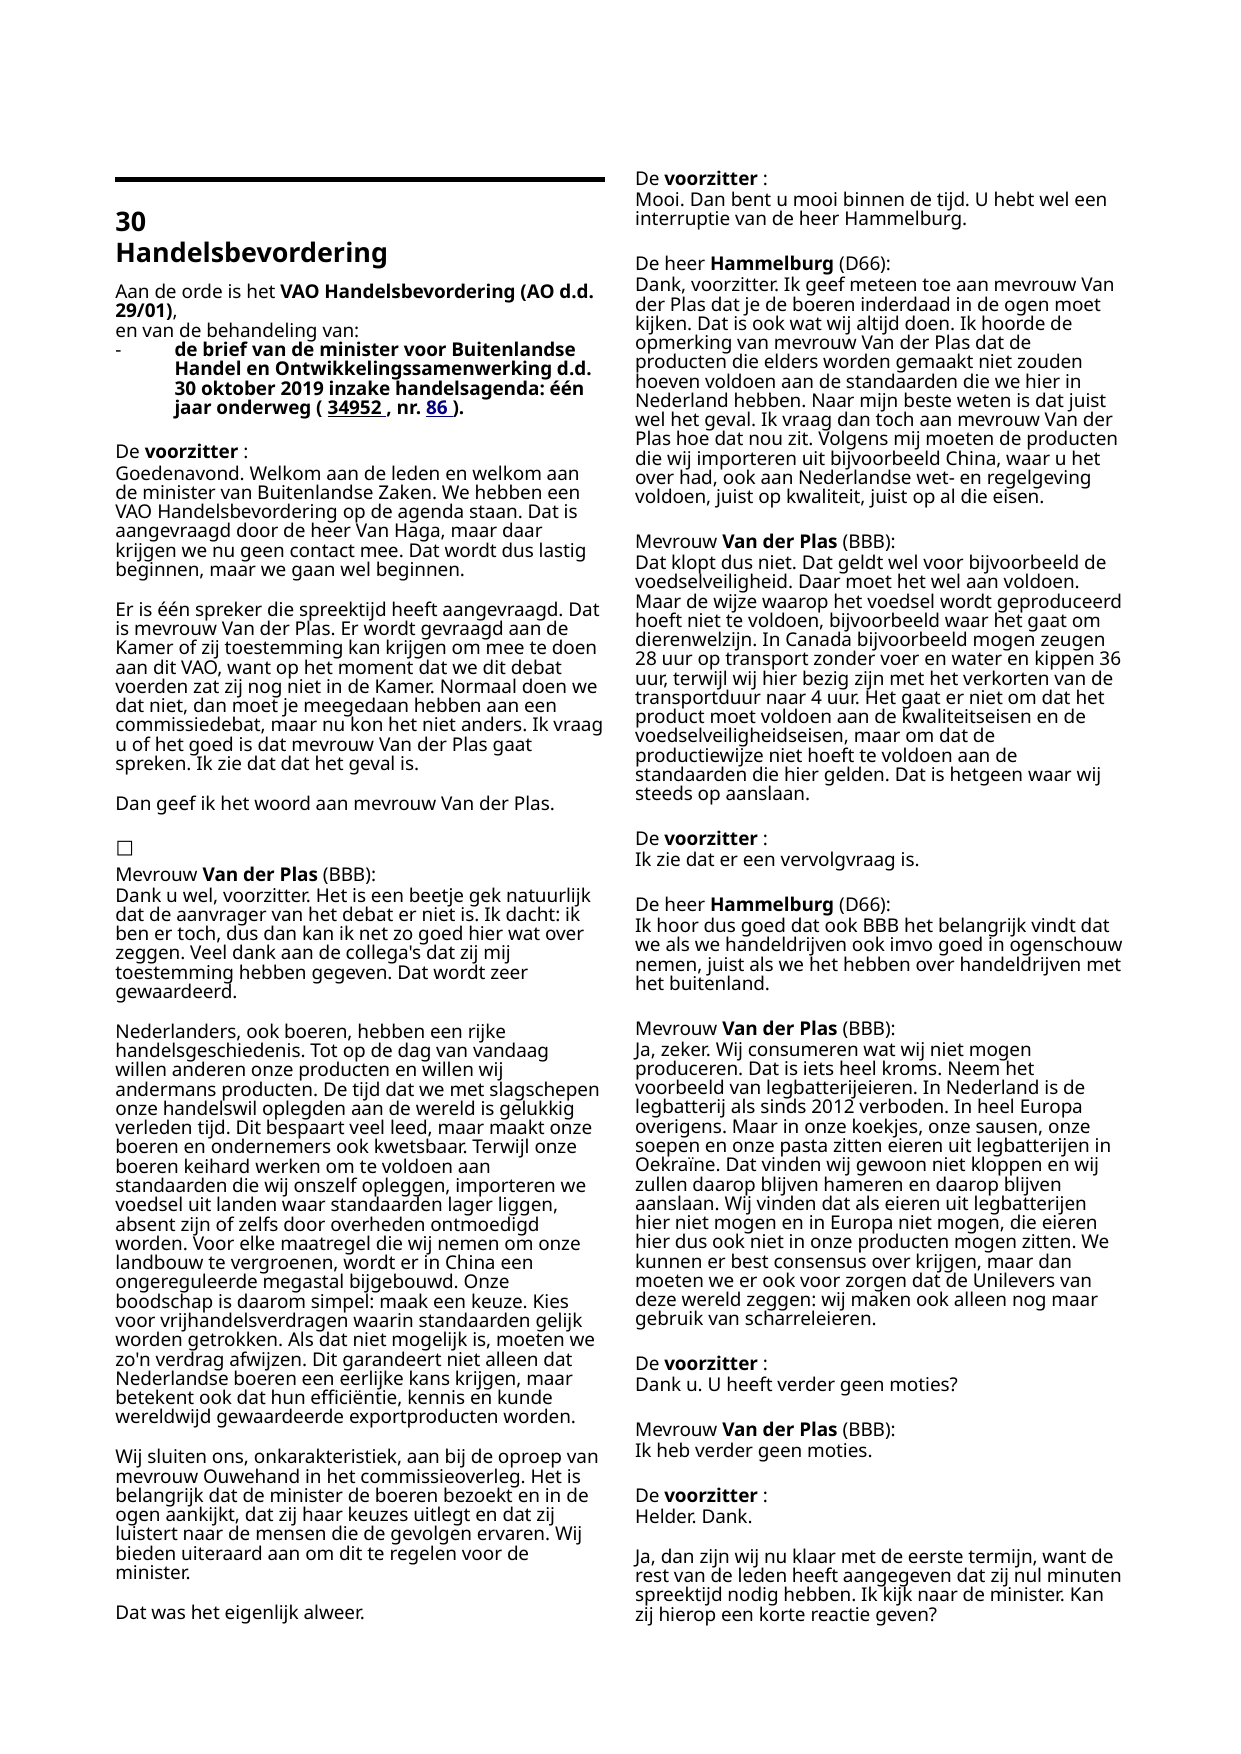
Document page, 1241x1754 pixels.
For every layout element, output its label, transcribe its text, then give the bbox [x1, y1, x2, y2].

text Ja, zeker. Wij consumeren wat wij niet mogen produceren. Dat is iets heel kroms. Neem het voorbeeld van legbatterijeieren. In Nederland is de legbatterij als sinds 2012 verboden. In heel Europa overigens. Maar in onze koekjes, onze sausen, onze soepen en onze pasta zitten eieren uit legbatterijen in Oekraïne. Dat vinden wij gewoon niet kloppen en wij zullen daarop blijven hameren en daarop blijven aanslaan. Wij vinden dat als eieren uit legbatterijen hier niet mogen en in Europa niet mogen, die eieren hier dus ook niet in onze producten mogen zitten. We kunnen er best consensus over krijgen, maar dan moeten we er ook voor zorgen dat de Unilevers van deze wereld zeggen: wij maken ook alleen nog maar gebruik van scharreleieren. [635, 1041, 1125, 1330]
text Nederlanders, ook boeren, hebben een rijke handelsgeschiedenis. Tot op de dag van vandaag willen anderen onze producten en willen wij andermans producten. De tijd dat we met slagschepen onze handelswil oplegden aan de wereld is gelukkig verleden tijd. Dit bespaart veel leed, maar maakt onze boeren en ondernemers ook kwetsbaar. Terwijl onze boeren keihard werken om te voldoen aan standaarden die wij onszelf opleggen, importeren we voedsel uit landen waar standaarden lager liggen, absent zijn of zelfs door overheden ontmoedigd worden. Voor elke maatregel die wij nemen om onze landbouw te vergroenen, wordt er in China een ongereguleerde megastal bijgebouwd. Onze boodschap is daarom simpel: maak een keuze. Kies voor vrijhandelsverdragen waarin standaarden gelijk worden getrokken. Als dat niet mogelijk is, moeten we zo'n verdrag afwijzen. Dit garandeert niet alleen dat Nederlandse boeren een eerlijke kans krijgen, maar betekent ook dat hun efficiëntie, kennis en kunde wereldwijd gewaardeerde exportproducten worden. [115, 1023, 605, 1428]
text Ik heb verder geen moties. [635, 1442, 1125, 1461]
text Dank u wel, voorzitter. Het is een beetje gek natuurlijk dat de aanvrager van het debat er niet is. Ik dacht: ik ben er toch, dus dan kan ik net zo goed hier wat over zeggen. Veel dank aan de collega's dat zij mij toestemming hebben gegeven. Dat wordt zeer gewaardeerd. [115, 887, 605, 1002]
text Dan geef ik het woord aan mevrouw Van der Plas. [115, 795, 605, 814]
text Dank, voorzitter. Ik geef meteen toe aan mevrouw Van der Plas dat je de boeren inderdaad in de ogen moet kijken. Dat is ook wat wij altijd doen. Ik hoorde de opmerking van mevrouw Van der Plas dat de producten die elders worden gemaakt niet zouden hoeven voldoen aan de standaarden die we hier in Nederland hebben. Naar mijn beste weten is dat juist wel het geval. Ik vraag dan toch aan mevrouw Van der Plas hoe dat nou zit. Volgens mij moeten de producten die wij importeren uit bijvoorbeeld China, waar u het over had, ook aan Nederlandse wet- en regelgeving voldoen, juist op kwaliteit, juist op al die eisen. [635, 276, 1125, 507]
text De voorzitter : [115, 439, 605, 464]
text Wij sluiten ons, onkarakteristiek, aan bij de oproep van mevrouw Ouwehand in het commissieoverleg. Het is belangrijk dat de minister de boeren bezoekt en in de ogen aankijkt, dat zij haar keuzes uitlegt en dat zij luistert naar de mensen die de gevolgen ervaren. Wij bieden uiteraard aan om dit te regelen voor de minister. [115, 1448, 605, 1583]
text Er is één spreker die spreektijd heeft aangevraagd. Dat is mevrouw Van der Plas. Er wordt gevraagd aan de Kamer of zij toestemming kan krijgen om mee te doen aan dit VAO, want op het moment dat we dit debat voerden zat zij nog niet in de Kamer. Normaal doen we dat niet, dan moet je meegedaan hebben aan een commissiedebat, maar nu kon het niet anders. Ik vraag u of het goed is dat mevrouw Van der Plas gaat spreken. Ik zie dat dat het geval is. [115, 601, 605, 774]
text Handelsbevordering [115, 239, 605, 283]
text De voorzitter : [635, 1482, 1125, 1508]
text De voorzitter : [635, 825, 1125, 851]
text Mevrouw Van der Plas (BBB): [115, 861, 605, 887]
text Goedenavond. Welkom aan de leden en welkom aan de minister van Buitenlandse Zaken. We hebben een VAO Handelsbevordering op de agenda staan. Dat is aangevraagd door de heer Van Haga, maar daar krijgen we nu geen contact mee. Dat wordt dus lastig beginnen, maar we gaan wel beginnen. [115, 464, 605, 580]
text Helder. Dank. [635, 1508, 1125, 1527]
text Mevrouw Van der Plas (BBB): [635, 528, 1125, 554]
text ⬜ [115, 835, 605, 861]
text 30 [115, 203, 605, 239]
text De heer Hammelburg (D66): [635, 251, 1125, 276]
text Ik zie dat er een vervolgvraag is. [635, 851, 1125, 870]
text Ja, dan zijn wij nu klaar met de eerste termijn, want de rest van de leden heeft aangegeven dat zij nul minuten spreektijd nodig hebben. Ik kijk naar de minister. Kan zij hierop een korte reactie geven? [635, 1548, 1125, 1625]
text Mevrouw Van der Plas (BBB): [635, 1015, 1125, 1041]
text De heer Hammelburg (D66): [635, 891, 1125, 917]
text De voorzitter : [635, 1351, 1125, 1376]
text Mevrouw Van der Plas (BBB): [635, 1416, 1125, 1442]
text Dat klopt dus niet. Dat geldt wel voor bijvoorbeeld de voedselveiligheid. Daar moet het wel aan voldoen. Maar de wijze waarop het voedsel wordt geproduceerd hoeft niet te voldoen, bijvoorbeeld waar het gaat om dierenwelzijn. In Canada bijvoorbeeld mogen zeugen 28 uur op transport zonder voer en water en kippen 36 uur, terwijl wij hier bezig zijn met het verkorten van de transportduur naar 4 uur. Het gaat er niet om dat het product moet voldoen aan de kwaliteitseisen en de voedselveiligheidseisen, maar om dat de productiewijze niet hoeft te voldoen aan de standaarden die hier gelden. Dat is hetgeen waar wij steeds op aanslaan. [635, 554, 1125, 804]
list de brief van de minister voor Buitenlandse Handel en Ontwikkelingssamenwerking d.d. 30 oktober 2019 inzake handelsagenda: één jaar onderweg ( 34952 , nr. 86 ). [115, 341, 605, 418]
text en van de behandeling van: [115, 322, 605, 341]
text Aan de orde is het VAO Handelsbevordering (AO d.d. 29/01), [115, 283, 605, 322]
text De voorzitter : [635, 165, 1125, 191]
text Ik hoor dus goed dat ook BBB het belangrijk vindt dat we als we handeldrijven ook imvo goed in ogenschouw nemen, juist als we het hebben over handeldrijven met het buitenland. [635, 917, 1125, 994]
text Dank u. U heeft verder geen moties? [635, 1376, 1125, 1396]
text Mooi. Dan bent u mooi binnen de tijd. U hebt wel een interruptie van de heer Hammelburg. [635, 191, 1125, 230]
text Dat was het eigenlijk alweer. [115, 1604, 605, 1623]
